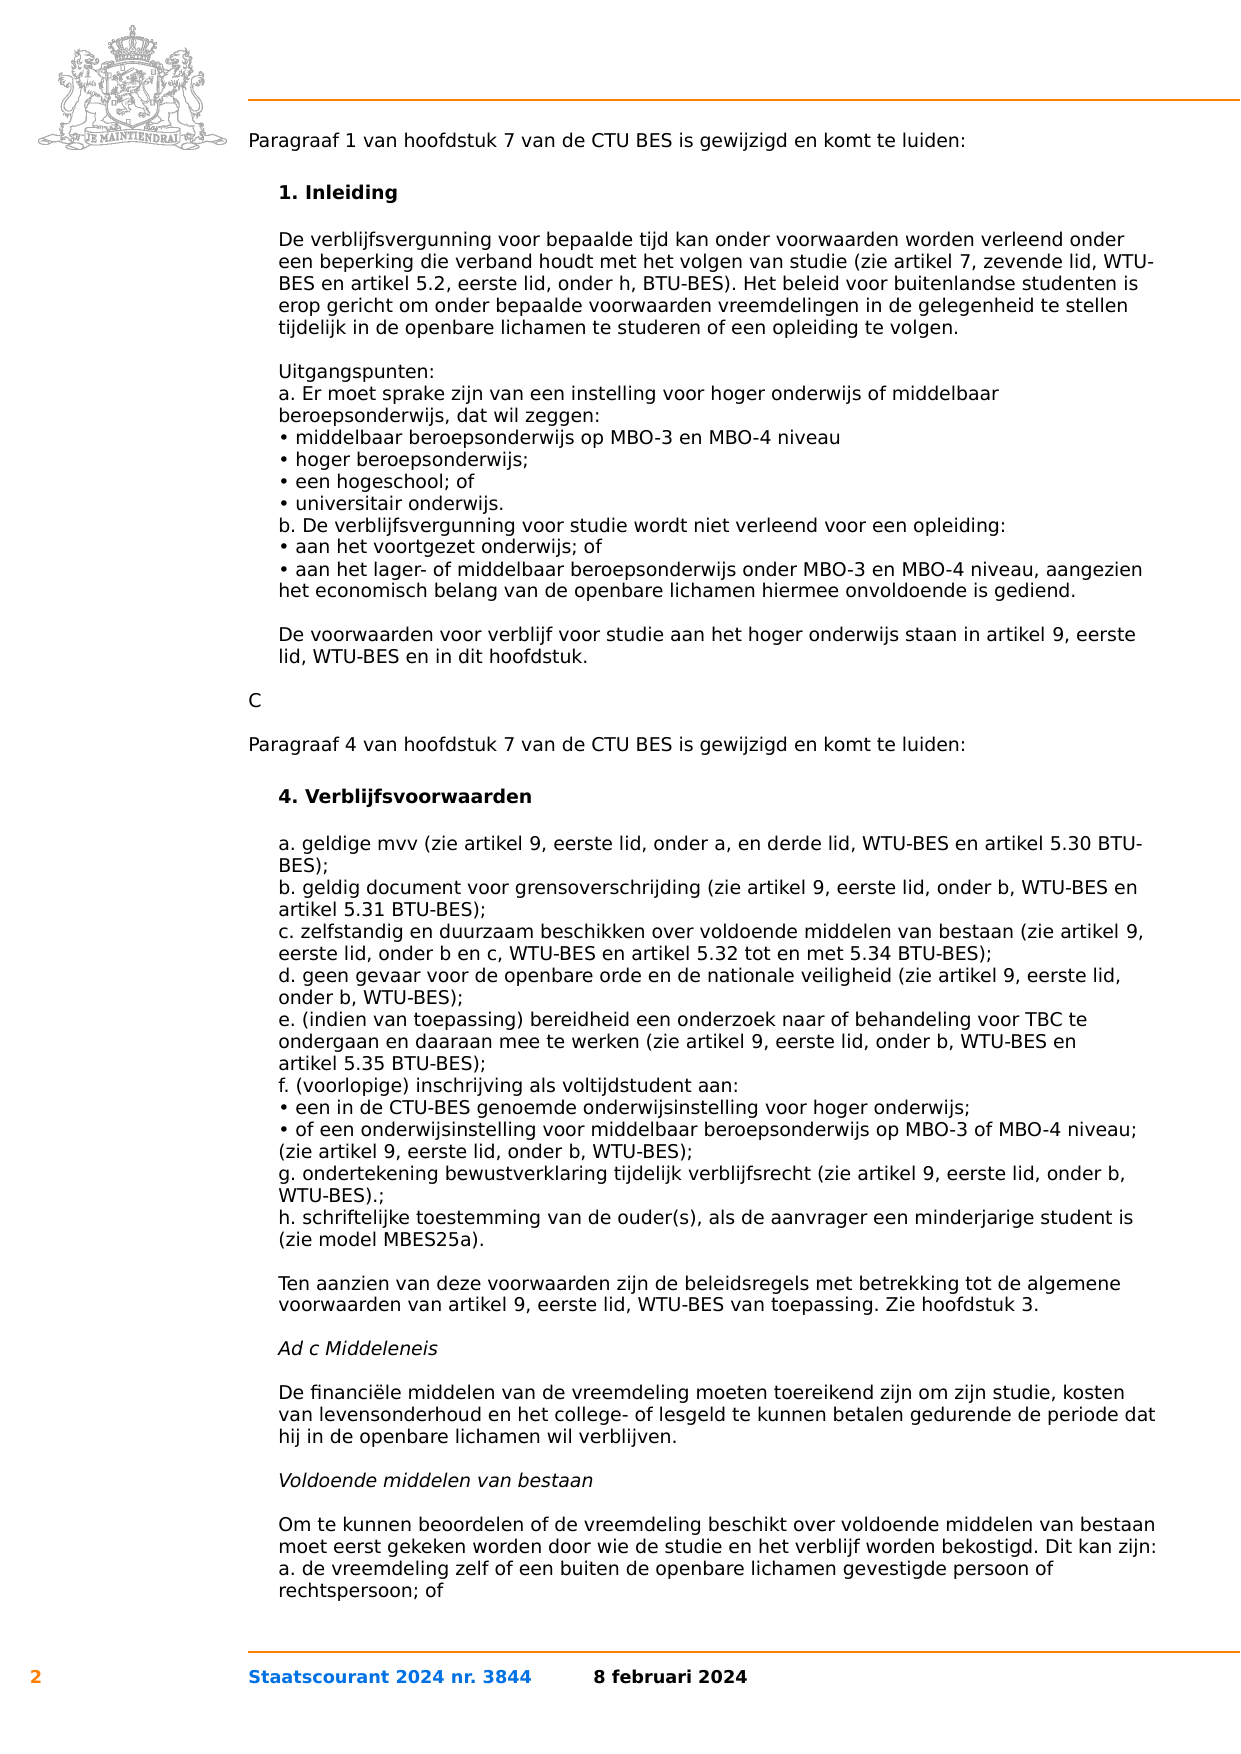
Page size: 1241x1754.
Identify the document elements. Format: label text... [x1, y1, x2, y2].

text • universitair onderwijs. [278, 492, 1163, 514]
text • hoger beroepsonderwijs; [278, 448, 1163, 471]
text • middelbaar beroepsonderwijs op MBO-3 en MBO-4 niveau [278, 427, 1163, 448]
text a. geldige mvv (zie artikel 9, eerste lid, onder a, en derde lid, WTU-BES en artikel 5.30 BTU-BES); [278, 833, 1163, 877]
text (zie artikel 9, eerste lid, onder b, WTU-BES); [278, 1141, 1163, 1163]
subtitle 1. Inleiding [278, 182, 1163, 204]
text Paragraaf 4 van hoofdstuk 7 van de CTU BES is gewijzigd en komt te luiden: [248, 734, 1163, 756]
text h. schriftelijke toestemming van de ouder(s), als de aanvrager een minderjarige student is (zie model MBES25a). [278, 1207, 1163, 1251]
text a. Er moet sprake zijn van een instelling voor hoger onderwijs of middelbaar beroepsonderwijs, dat wil zeggen: [278, 383, 1163, 427]
text De voorwaarden voor verblijf voor studie aan het hoger onderwijs staan in artikel 9, eerste lid, WTU-BES en in dit hoofdstuk. [278, 624, 1163, 668]
text d. geen gevaar voor de openbare orde en de nationale veiligheid (zie artikel 9, eerste lid, onder b, WTU-BES); [278, 965, 1163, 1009]
text • aan het voortgezet onderwijs; of [278, 536, 1163, 558]
text b. geldig document voor grensoverschrijding (zie artikel 9, eerste lid, onder b, WTU-BES en artikel 5.31 BTU-BES); [278, 877, 1163, 921]
text c. zelfstandig en duurzaam beschikken over voldoende middelen van bestaan (zie artikel 9, eerste lid, onder b en c, WTU-BES en artikel 5.32 tot en met 5.34 BTU-BES); [278, 921, 1163, 965]
text b. De verblijfsvergunning voor studie wordt niet verleend voor een opleiding: [278, 514, 1163, 536]
text C [248, 690, 1163, 712]
text De financiële middelen van de vreemdeling moeten toereikend zijn om zijn studie, kosten van levensonderhoud en het college- of lesgeld te kunnen betalen gedurende de periode dat hij in de openbare lichamen wil verblijven. [278, 1382, 1163, 1448]
text • een hogeschool; of [278, 471, 1163, 492]
subtitle Voldoende middelen van bestaan [278, 1470, 1163, 1492]
text a. de vreemdeling zelf of een buiten de openbare lichamen gevestigde persoon of rechtspersoon; of [278, 1558, 1163, 1602]
text Ten aanzien van deze voorwaarden zijn de beleidsregels met betrekking tot de algemene voorwaarden van artikel 9, eerste lid, WTU-BES van toepassing. Zie hoofdstuk 3. [278, 1272, 1163, 1316]
text • een in de CTU-BES genoemde onderwijsinstelling voor hoger onderwijs; [278, 1097, 1163, 1119]
text Uitgangspunten: [278, 361, 1163, 383]
subtitle 4. Verblijfsvoorwaarden [278, 786, 1163, 808]
text e. (indien van toepassing) bereidheid een onderzoek naar of behandeling voor TBC te ondergaan en daaraan mee te werken (zie artikel 9, eerste lid, onder b, WTU-BES en artikel 5.35 BTU-BES); [278, 1009, 1163, 1075]
subtitle Ad c Middeleneis [278, 1338, 1163, 1360]
picture [38, 25, 227, 150]
text • of een onderwijsinstelling voor middelbaar beroepsonderwijs op MBO-3 of MBO-4 niveau; [278, 1119, 1163, 1141]
text Paragraaf 1 van hoofdstuk 7 van de CTU BES is gewijzigd en komt te luiden: [248, 130, 1163, 152]
text f. (voorlopige) inschrijving als voltijdstudent aan: [278, 1075, 1163, 1097]
text g. ondertekening bewustverklaring tijdelijk verblijfsrecht (zie artikel 9, eerste lid, onder b, WTU-BES).; [278, 1163, 1163, 1207]
text Om te kunnen beoordelen of de vreemdeling beschikt over voldoende middelen van bestaan moet eerst gekeken worden door wie de studie en het verblijf worden bekostigd. Dit kan zijn: [278, 1514, 1163, 1558]
text De verblijfsvergunning voor bepaalde tijd kan onder voorwaarden worden verleend onder een beperking die verband houdt met het volgen van studie (zie artikel 7, zevende lid, WTU-BES en artikel 5.2, eerste lid, onder h, BTU-BES). Het beleid voor buitenlandse studenten is erop gericht om onder bepaalde voorwaarden vreemdelingen in de gelegenheid te stellen tijdelijk in de openbare lichamen te studeren of een opleiding te volgen. [278, 229, 1163, 339]
text • aan het lager- of middelbaar beroepsonderwijs onder MBO-3 en MBO-4 niveau, aangezien het economisch belang van de openbare lichamen hiermee onvoldoende is gediend. [278, 558, 1163, 602]
